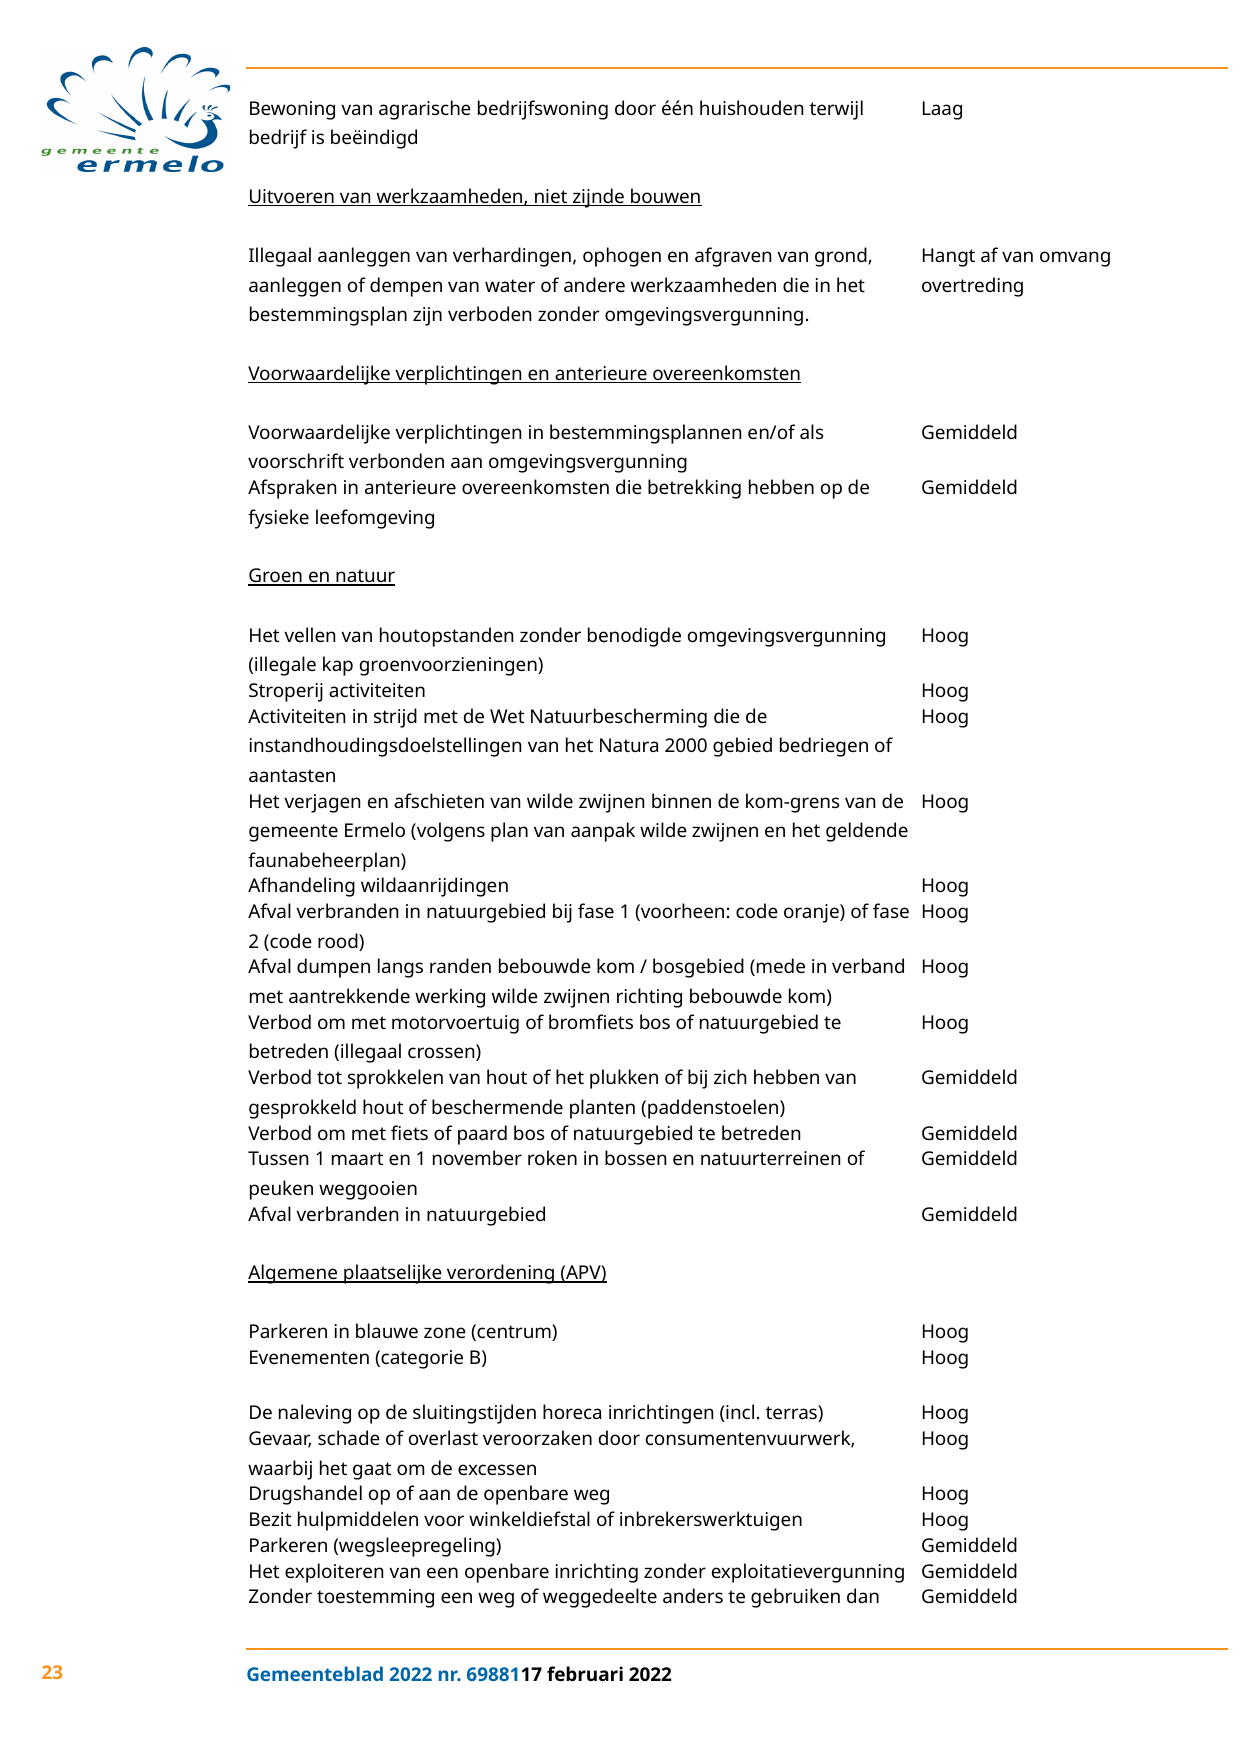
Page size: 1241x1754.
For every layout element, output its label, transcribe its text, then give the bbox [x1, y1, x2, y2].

table_cell Bewoning van agrarische bedrijfswoning door één huishouden terwijl bedrijf is beëindigd [248, 95, 921, 150]
table_header Hangt af van omvang overtreding [921, 242, 1152, 327]
table_cell Gemiddeld [921, 1558, 1152, 1583]
table_cell Stroperij activiteiten [248, 677, 921, 703]
table_cell Hoog [921, 677, 1152, 703]
table_cell Verbod om met motorvoertuig of bromfiets bos of natuurgebied te betreden (illegaal crossen) [248, 1009, 921, 1064]
table_cell Gemiddeld [921, 1120, 1152, 1145]
table_header Hoog [921, 622, 1152, 677]
table_cell Hoog [921, 954, 1152, 1009]
text Uitvoeren van werkzaamheden, niet zijnde bouwen [248, 183, 1152, 209]
table_header Illegaal aanleggen van verhardingen, ophogen en afgraven van grond, aanleggen of dempen van water of andere werkzaamheden die in het bestemmingsplan zijn verboden zonder omgevingsvergunning. [248, 242, 921, 327]
table_cell Gemiddeld [921, 475, 1152, 530]
table_cell Verbod tot sprokkelen van hout of het plukken of bij zich hebben van gesprokkeld hout of beschermende planten (paddenstoelen) [248, 1064, 921, 1120]
table_cell Afval dumpen langs randen bebouwde kom / bosgebied (mede in verband met aantrekkende werking wilde zwijnen richting bebouwde kom) [248, 954, 921, 1009]
table_cell Hoog [921, 1425, 1152, 1481]
table_cell Hoog [921, 703, 1152, 788]
table_cell Hoog [921, 1506, 1152, 1532]
table_header Parkeren in blauwe zone (centrum) [248, 1319, 921, 1344]
table_cell Gemiddeld [921, 1532, 1152, 1558]
table_cell De naleving op de sluitingstijden horeca inrichtingen (incl. terras) [248, 1400, 921, 1425]
table_cell Bezit hulpmiddelen voor winkeldiefstal of inbrekerswerktuigen [248, 1506, 921, 1532]
table_cell Hoog [921, 788, 1152, 873]
table_cell Tussen 1 maart en 1 november roken in bossen en natuurterreinen of peuken weggooien [248, 1145, 921, 1201]
table_cell Hoog [921, 1009, 1152, 1064]
table_cell Verbod om met fiets of paard bos of natuurgebied te betreden [248, 1120, 921, 1145]
table_cell Parkeren (wegsleepregeling) [248, 1532, 921, 1558]
table_cell Afhandeling wildaanrijdingen [248, 873, 921, 898]
table_cell Hoog [921, 1400, 1152, 1425]
table_cell Afval verbranden in natuurgebied bij fase 1 (voorheen: code oranje) of fase 2 (code rood) [248, 899, 921, 954]
table_header Hoog [921, 1319, 1152, 1344]
picture [41, 47, 231, 172]
table_cell Afspraken in anterieure overeenkomsten die betrekking hebben op de fysieke leefomgeving [248, 475, 921, 530]
table_cell Gevaar, schade of overlast veroorzaken door consumentenvuurwerk, waarbij het gaat om de excessen [248, 1425, 921, 1481]
text Groen en natuur [248, 563, 1152, 588]
table_cell Hoog [921, 1344, 1152, 1399]
table_cell Drugshandel op of aan de openbare weg [248, 1481, 921, 1506]
table_header Voorwaardelijke verplichtingen in bestemmingsplannen en/of als voorschrift verbonden aan omgevingsvergunning [248, 419, 921, 474]
table_cell Gemiddeld [921, 1201, 1152, 1226]
table_header Gemiddeld [921, 419, 1152, 474]
table_cell Zonder toestemming een weg of weggedeelte anders te gebruiken dan [248, 1584, 921, 1609]
text Algemene plaatselijke verordening (APV) [248, 1259, 1152, 1285]
table_cell Gemiddeld [921, 1064, 1152, 1120]
text Voorwaardelijke verplichtingen en anterieure overeenkomsten [248, 360, 1152, 386]
table_cell Afval verbranden in natuurgebied [248, 1201, 921, 1226]
table_cell Laag [921, 95, 1152, 150]
table_cell Hoog [921, 873, 1152, 898]
table_cell Het exploiteren van een openbare inrichting zonder exploitatievergunning [248, 1558, 921, 1583]
table_cell Gemiddeld [921, 1145, 1152, 1201]
table_cell Het verjagen en afschieten van wilde zwijnen binnen de kom-grens van de gemeente Ermelo (volgens plan van aanpak wilde zwijnen en het geldende faunabeheerplan) [248, 788, 921, 873]
table_cell Evenementen (categorie B) [248, 1344, 921, 1399]
table_header Het vellen van houtopstanden zonder benodigde omgevingsvergunning (illegale kap groenvoorzieningen) [248, 622, 921, 677]
table_cell Hoog [921, 899, 1152, 954]
table_cell Gemiddeld [921, 1584, 1152, 1609]
table_cell Hoog [921, 1481, 1152, 1506]
table_cell Activiteiten in strijd met de Wet Natuurbescherming die de instandhoudingsdoelstellingen van het Natura 2000 gebied bedriegen of aantasten [248, 703, 921, 788]
